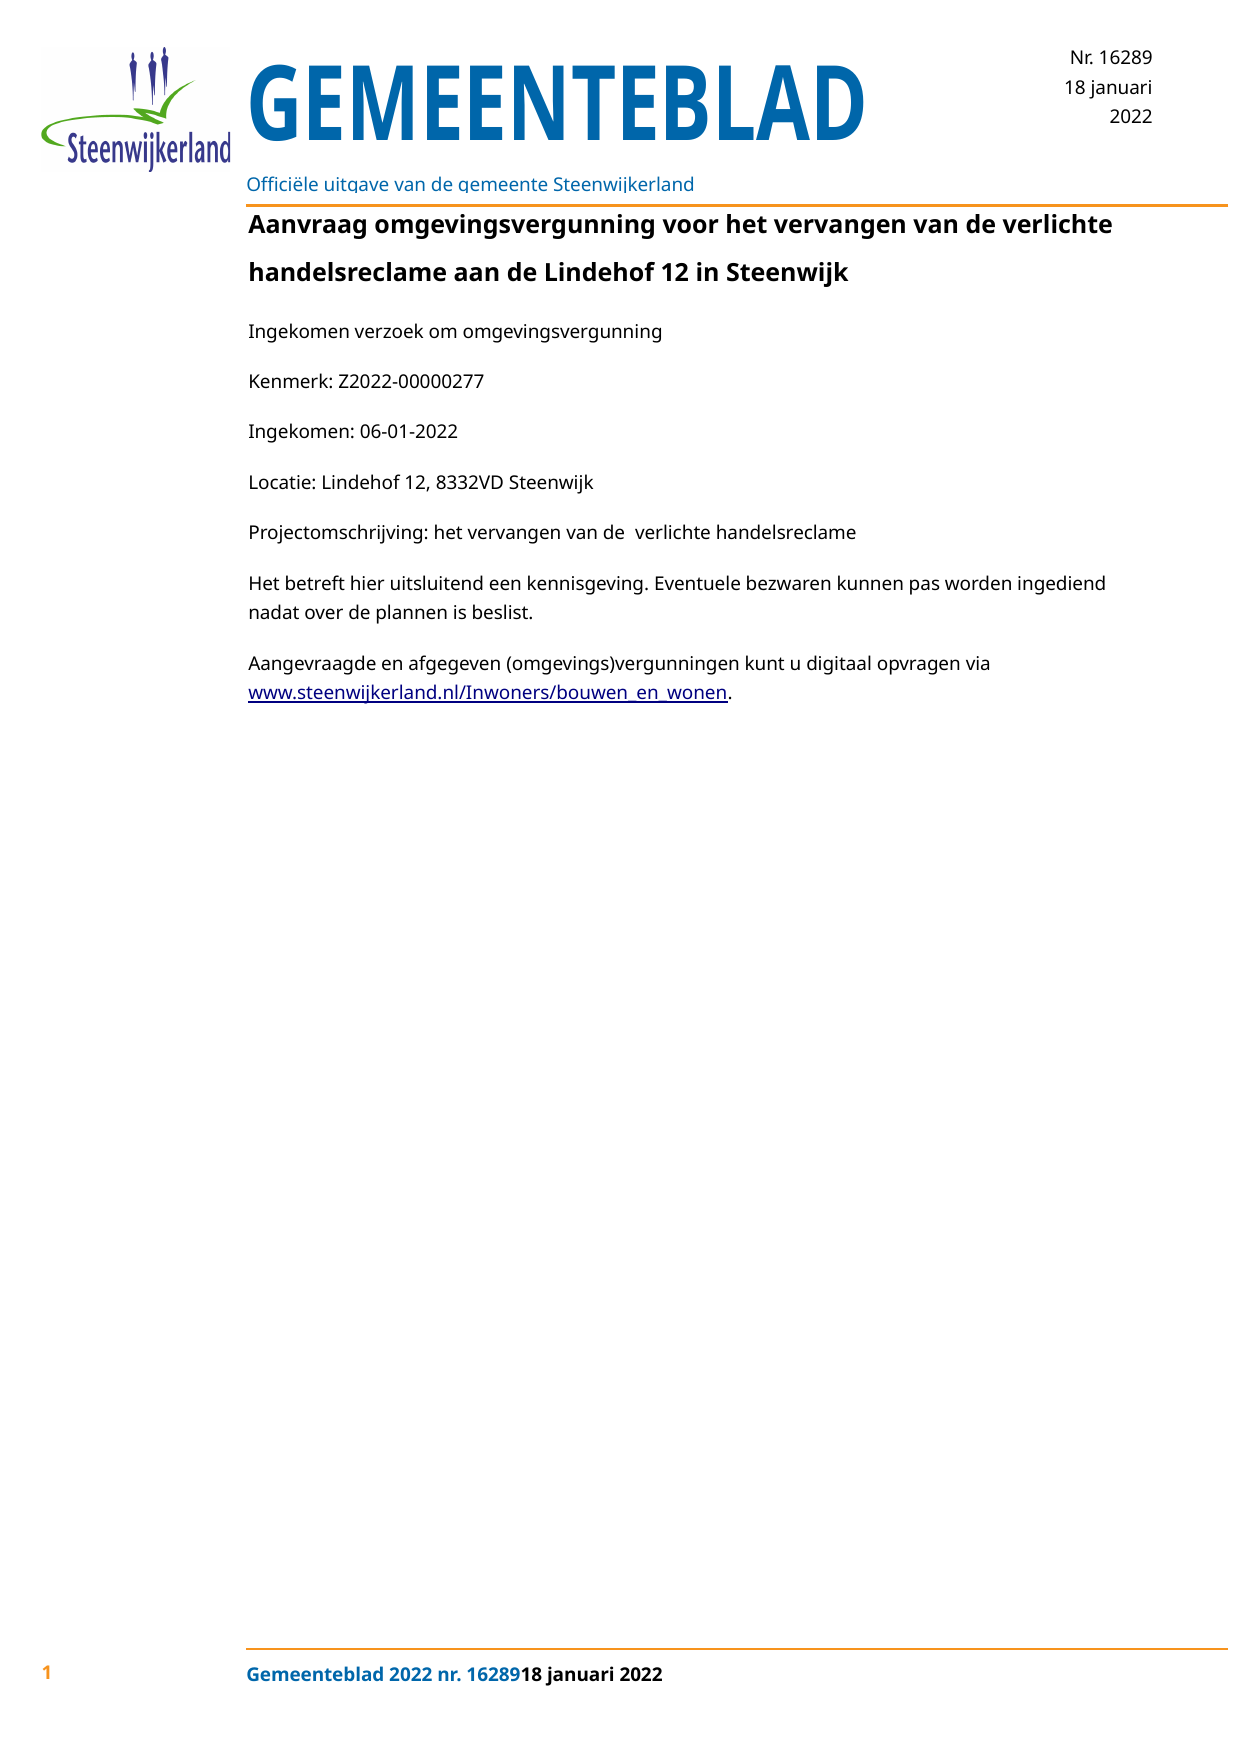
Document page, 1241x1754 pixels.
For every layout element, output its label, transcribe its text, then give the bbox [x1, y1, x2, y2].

text Het betreft hier uitsluitend een kennisgeving. Eventuele bezwaren kunnen pas worden ingediend nadat over de plannen is beslist. [248, 570, 1152, 625]
text Aanvraag omgevingsvergunning voor het vervangen van de verlichte handelsreclame aan de Lindehof 12 in Steenwijk [248, 207, 1152, 288]
text Projectomschrijving: het vervangen van de verlichte handelsreclame [248, 519, 1152, 545]
text Aangevraagde en afgegeven (omgevings)vergunningen kunt u digitaal opvragen via www.steenwijkerland.nl/Inwoners/bouwen_en_wonen. [248, 650, 1152, 705]
text Ingekomen: 06-01-2022 [248, 419, 1152, 444]
text Locatie: Lindehof 12, 8332VD Steenwijk [248, 469, 1152, 495]
picture [41, 47, 231, 172]
text Ingekomen verzoek om omgevingsvergunning [248, 318, 1152, 344]
text Kenmerk: Z2022-00000277 [248, 368, 1152, 394]
